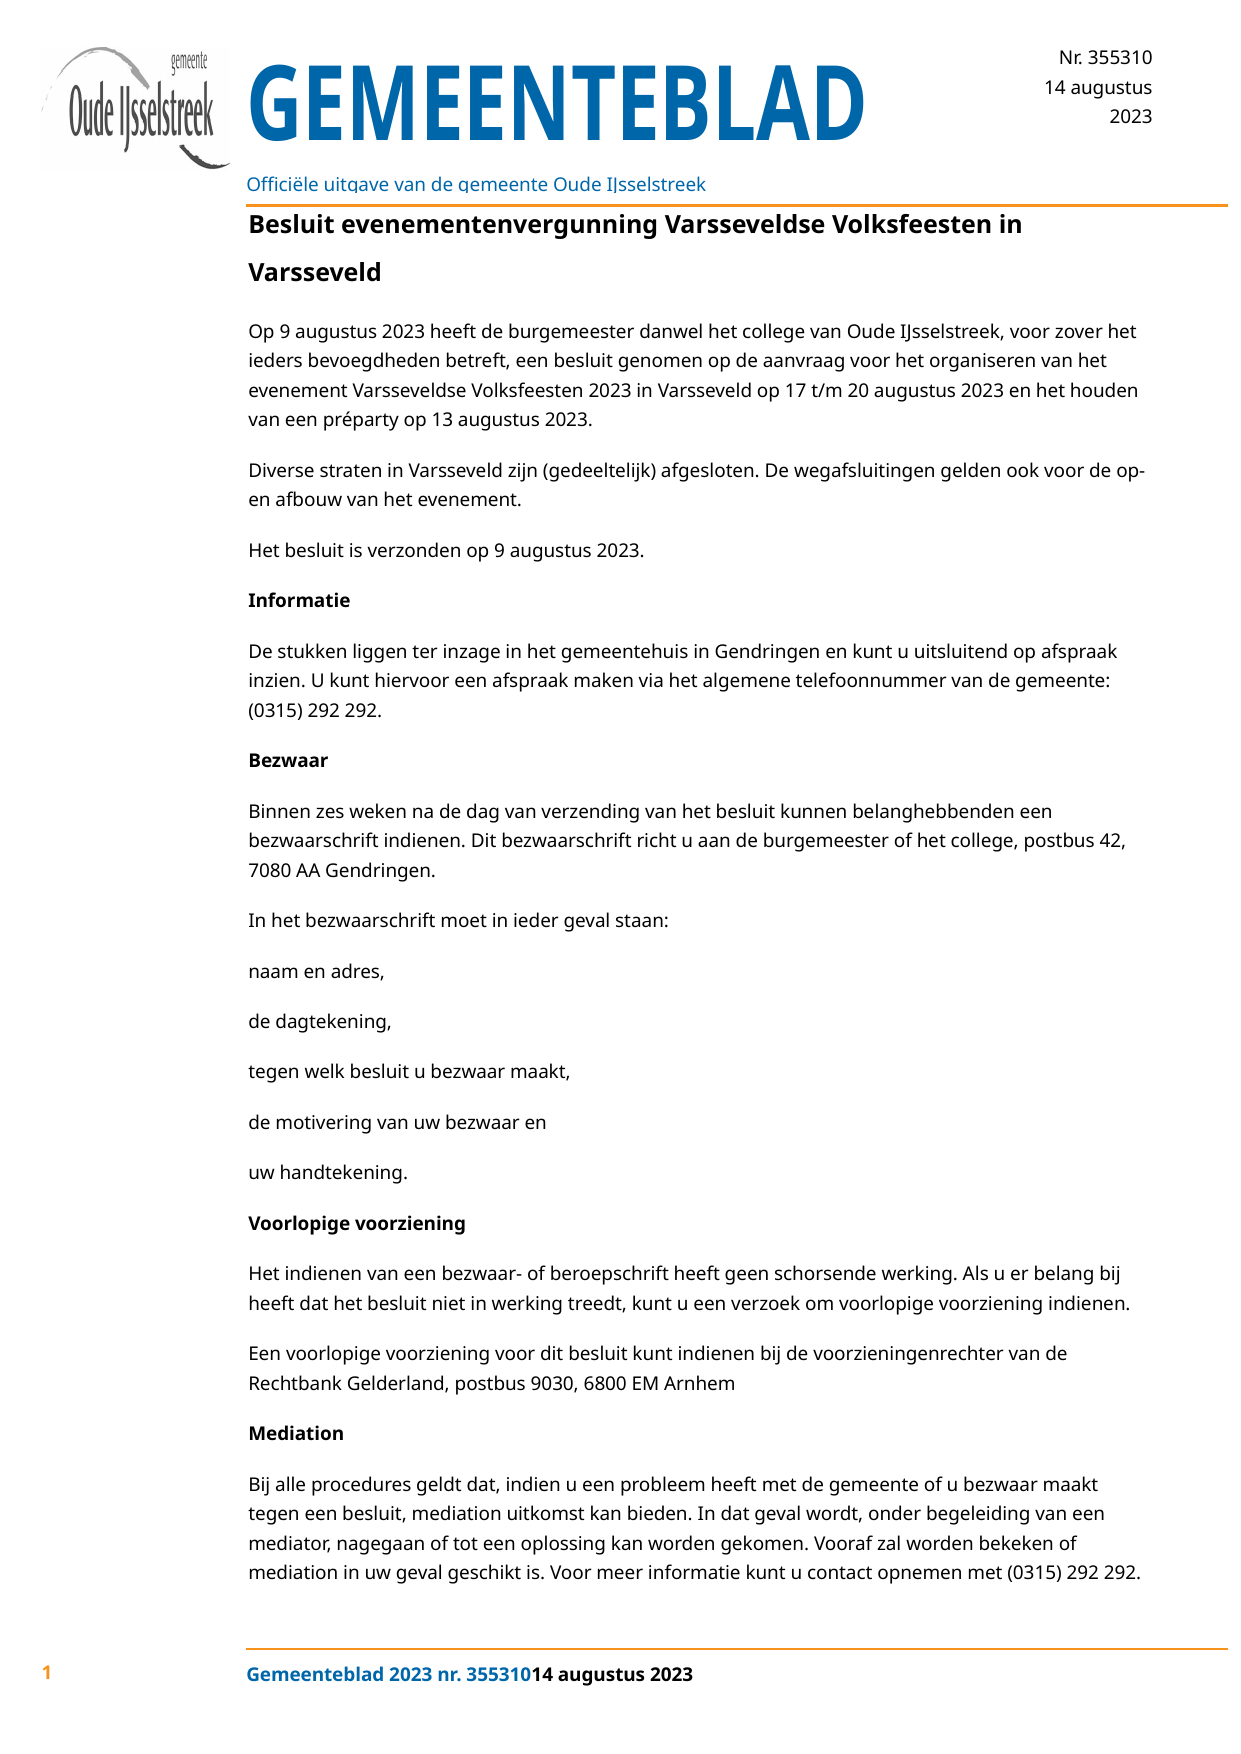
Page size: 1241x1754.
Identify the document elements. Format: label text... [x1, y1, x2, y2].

text tegen welk besluit u bezwaar maakt, [248, 1059, 1152, 1084]
text Een voorlopige voorziening voor dit besluit kunt indienen bij de voorzieningenrechter van de Rechtbank Gelderland, postbus 9030, 6800 EM Arnhem [248, 1340, 1152, 1396]
text Diverse straten in Varsseveld zijn (gedeeltelijk) afgesloten. De wegafsluitingen gelden ook voor de op- en afbouw van het evenement. [248, 457, 1152, 512]
text Besluit evenementenvergunning Varsseveldse Volksfeesten in Varsseveld [248, 207, 1152, 288]
text naam en adres, [248, 958, 1152, 984]
text Mediation [248, 1420, 1152, 1446]
text Bij alle procedures geldt dat, indien u een probleem heeft met de gemeente of u bezwaar maakt tegen een besluit, mediation uitkomst kan bieden. In dat geval wordt, onder begeleiding van een mediator, nagegaan of tot een oplossing kan worden gekomen. Vooraf zal worden bekeken of mediation in uw geval geschikt is. Voor meer informatie kunt u contact opnemen met (0315) 292 292. [248, 1471, 1152, 1585]
text de dagtekening, [248, 1008, 1152, 1034]
text Het besluit is verzonden op 9 augustus 2023. [248, 537, 1152, 563]
text Voorlopige voorziening [248, 1210, 1152, 1236]
text Binnen zes weken na de dag van verzending van het besluit kunnen belanghebbenden een bezwaarschrift indienen. Dit bezwaarschrift richt u aan de burgemeester of het college, postbus 42, 7080 AA Gendringen. [248, 798, 1152, 883]
text Op 9 augustus 2023 heeft de burgemeester danwel het college van Oude IJsselstreek, voor zover het ieders bevoegdheden betreft, een besluit genomen op de aanvraag voor het organiseren van het evenement Varsseveldse Volksfeesten 2023 in Varsseveld op 17 t/m 20 augustus 2023 en het houden van een préparty op 13 augustus 2023. [248, 318, 1152, 432]
text uw handtekening. [248, 1159, 1152, 1185]
text Informatie [248, 587, 1152, 613]
text De stukken liggen ter inzage in het gemeentehuis in Gendringen en kunt u uitsluitend op afspraak inzien. U kunt hiervoor een afspraak maken via het algemene telefoonnummer van de gemeente: (0315) 292 292. [248, 638, 1152, 723]
picture [41, 47, 231, 172]
text In het bezwaarschrift moet in ieder geval staan: [248, 907, 1152, 933]
text Het indienen van een bezwaar- of beroepschrift heeft geen schorsende werking. Als u er belang bij heeft dat het besluit niet in werking treedt, kunt u een verzoek om voorlopige voorziening indienen. [248, 1260, 1152, 1316]
text Bezwaar [248, 747, 1152, 773]
text de motivering van uw bezwaar en [248, 1109, 1152, 1135]
